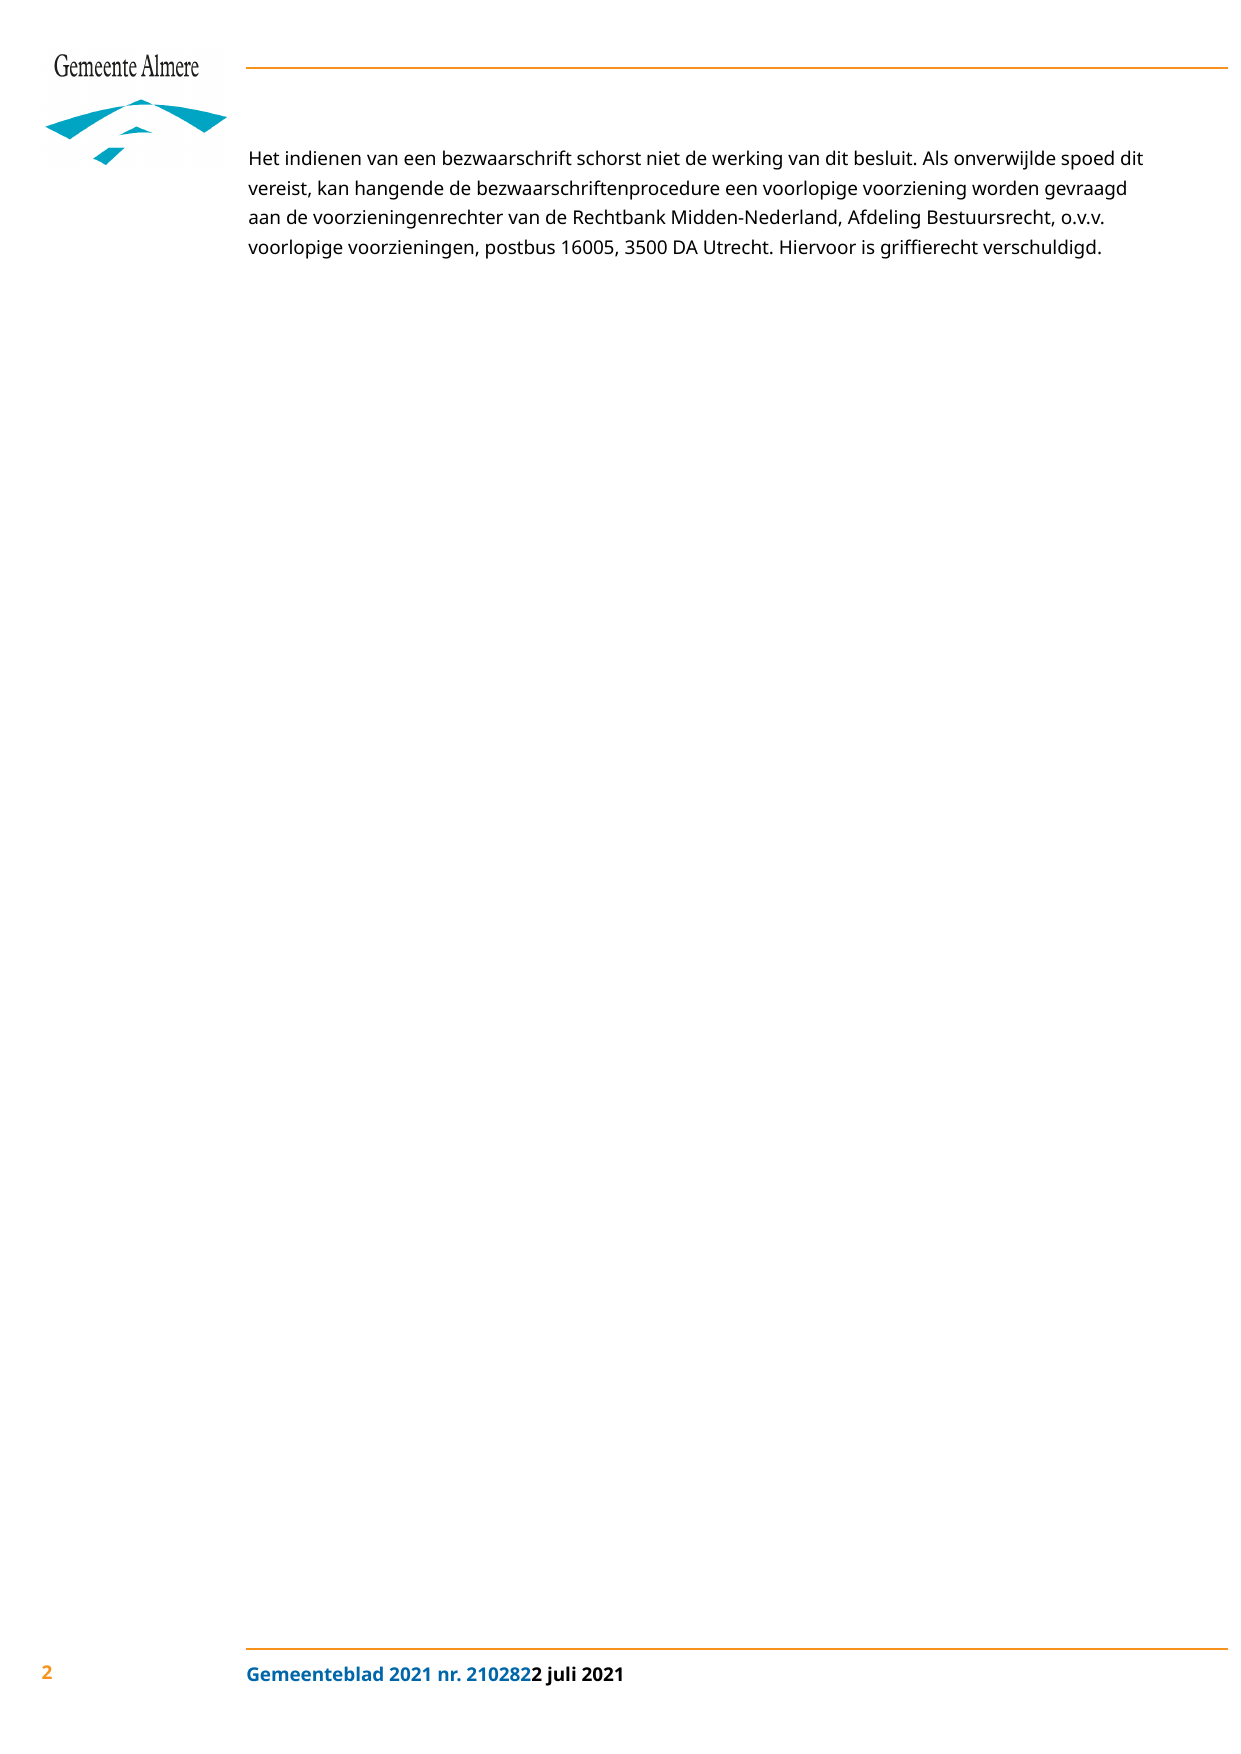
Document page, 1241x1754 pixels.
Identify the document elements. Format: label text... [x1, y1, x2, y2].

picture [41, 47, 231, 172]
text Het indienen van een bezwaarschrift schorst niet de werking van dit besluit. Als onverwijlde spoed dit vereist, kan hangende de bezwaarschriftenprocedure een voorlopige voorziening worden gevraagd aan de voorzieningenrechter van de Rechtbank Midden-Nederland, Afdeling Bestuursrecht, o.v.v. voorlopige voorzieningen, postbus 16005, 3500 DA Utrecht. Hiervoor is griffierecht verschuldigd. [248, 145, 1152, 260]
